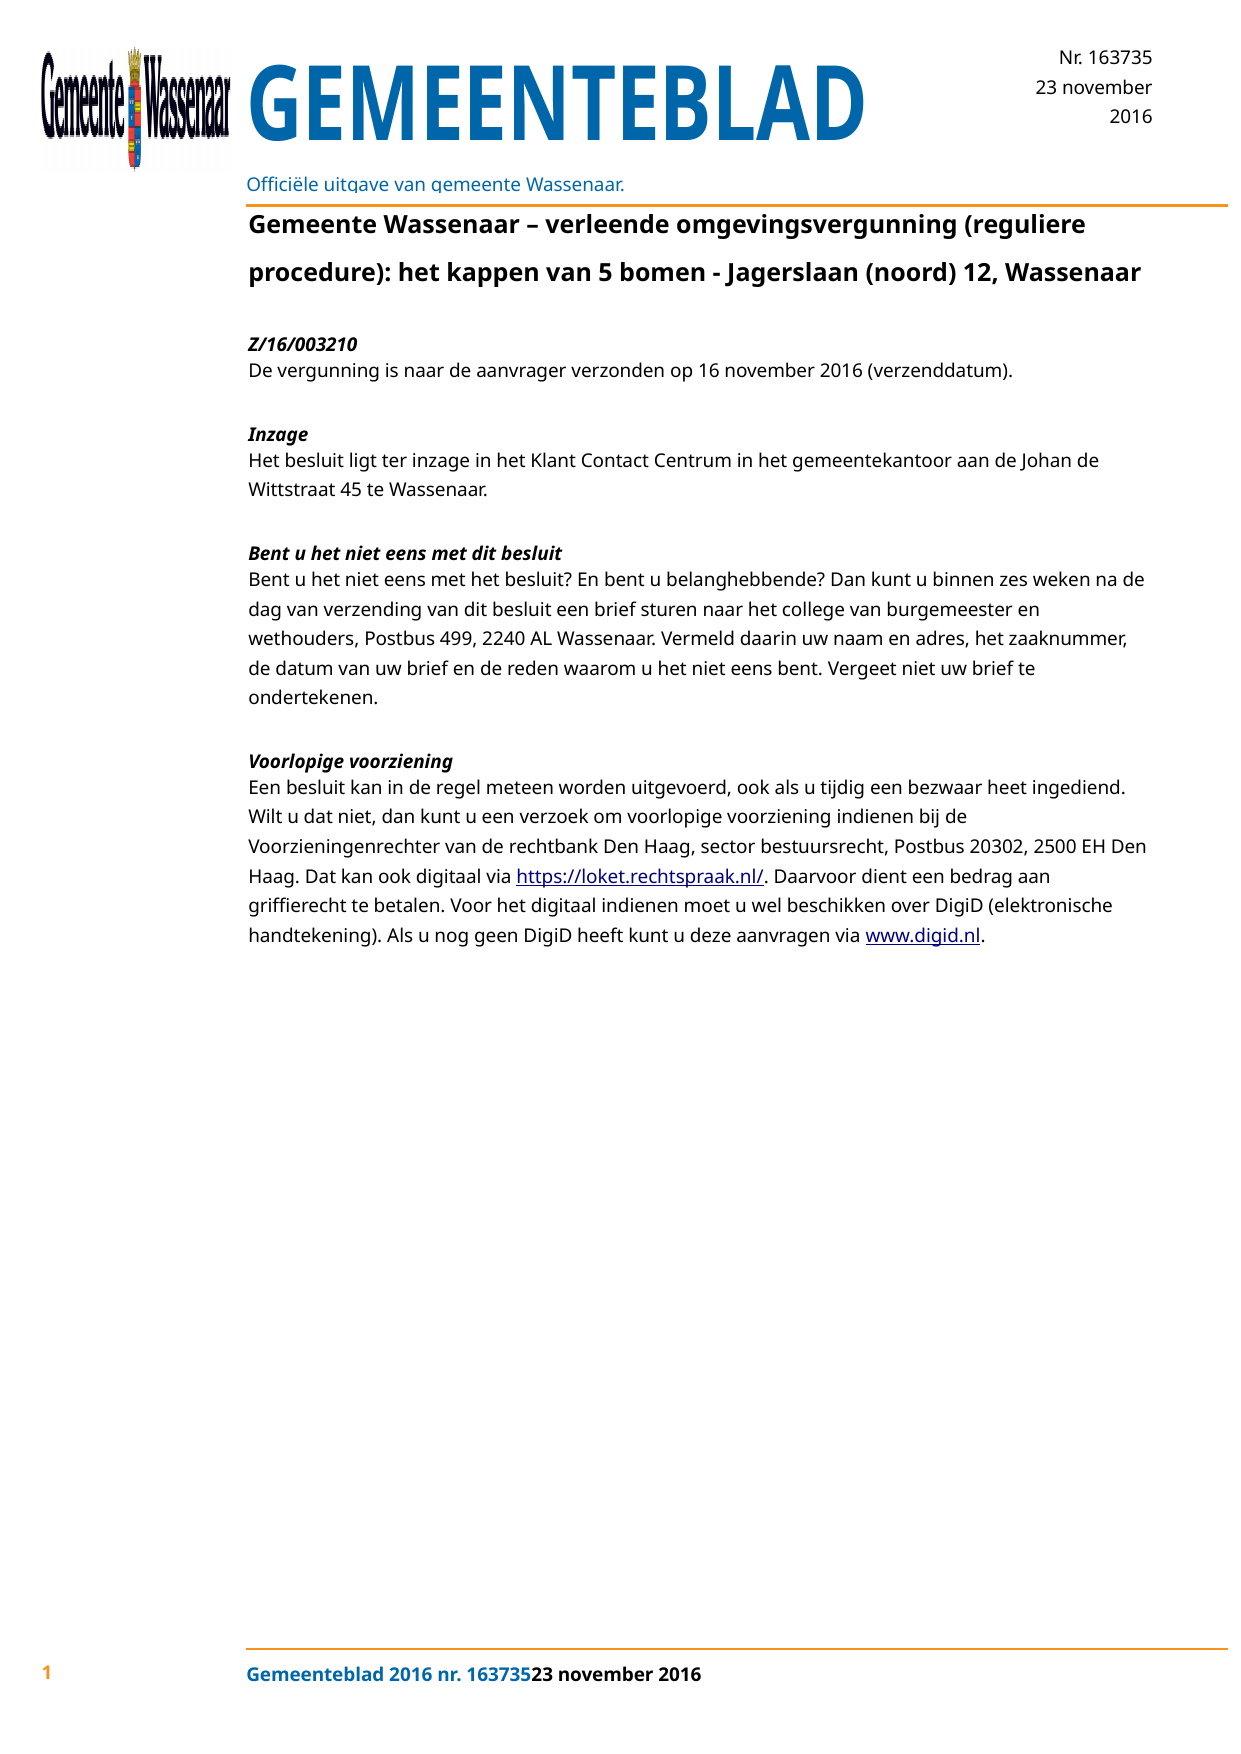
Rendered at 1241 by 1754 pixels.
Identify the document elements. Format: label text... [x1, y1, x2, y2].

text Inzage [248, 421, 1152, 447]
text Z/16/003210 [248, 331, 1152, 357]
text Het besluit ligt ter inzage in het Klant Contact Centrum in het gemeentekantoor aan de Johan de Wittstraat 45 te Wassenaar. [248, 447, 1152, 502]
picture [41, 47, 231, 172]
text Voorlopige voorziening [248, 748, 1152, 774]
text Gemeente Wassenaar – verleende omgevingsvergunning (reguliere procedure): het kappen van 5 bomen - Jagerslaan (noord) 12, Wassenaar [248, 207, 1152, 288]
text De vergunning is naar de aanvrager verzonden op 16 november 2016 (verzenddatum). [248, 357, 1152, 383]
text Bent u het niet eens met het besluit? En bent u belanghebbende? Dan kunt u binnen zes weken na de dag van verzending van dit besluit een brief sturen naar het college van burgemeester en wethouders, Postbus 499, 2240 AL Wassenaar. Vermeld daarin uw naam en adres, het zaaknummer, de datum van uw brief en de reden waarom u het niet eens bent. Vergeet niet uw brief te ondertekenen. [248, 566, 1152, 710]
text Een besluit kan in de regel meteen worden uitgevoerd, ook als u tijdig een bezwaar heet ingediend. Wilt u dat niet, dan kunt u een verzoek om voorlopige voorziening indienen bij de Voorzieningenrechter van de rechtbank Den Haag, sector bestuursrecht, Postbus 20302, 2500 EH Den Haag. Dat kan ook digitaal via https://loket.rechtspraak.nl/. Daarvoor dient een bedrag aan griffierecht te betalen. Voor het digitaal indienen moet u wel beschikken over DigiD (elektronische handtekening). Als u nog geen DigiD heeft kunt u deze aanvragen via www.digid.nl. [248, 774, 1152, 948]
text Bent u het niet eens met dit besluit [248, 540, 1152, 566]
